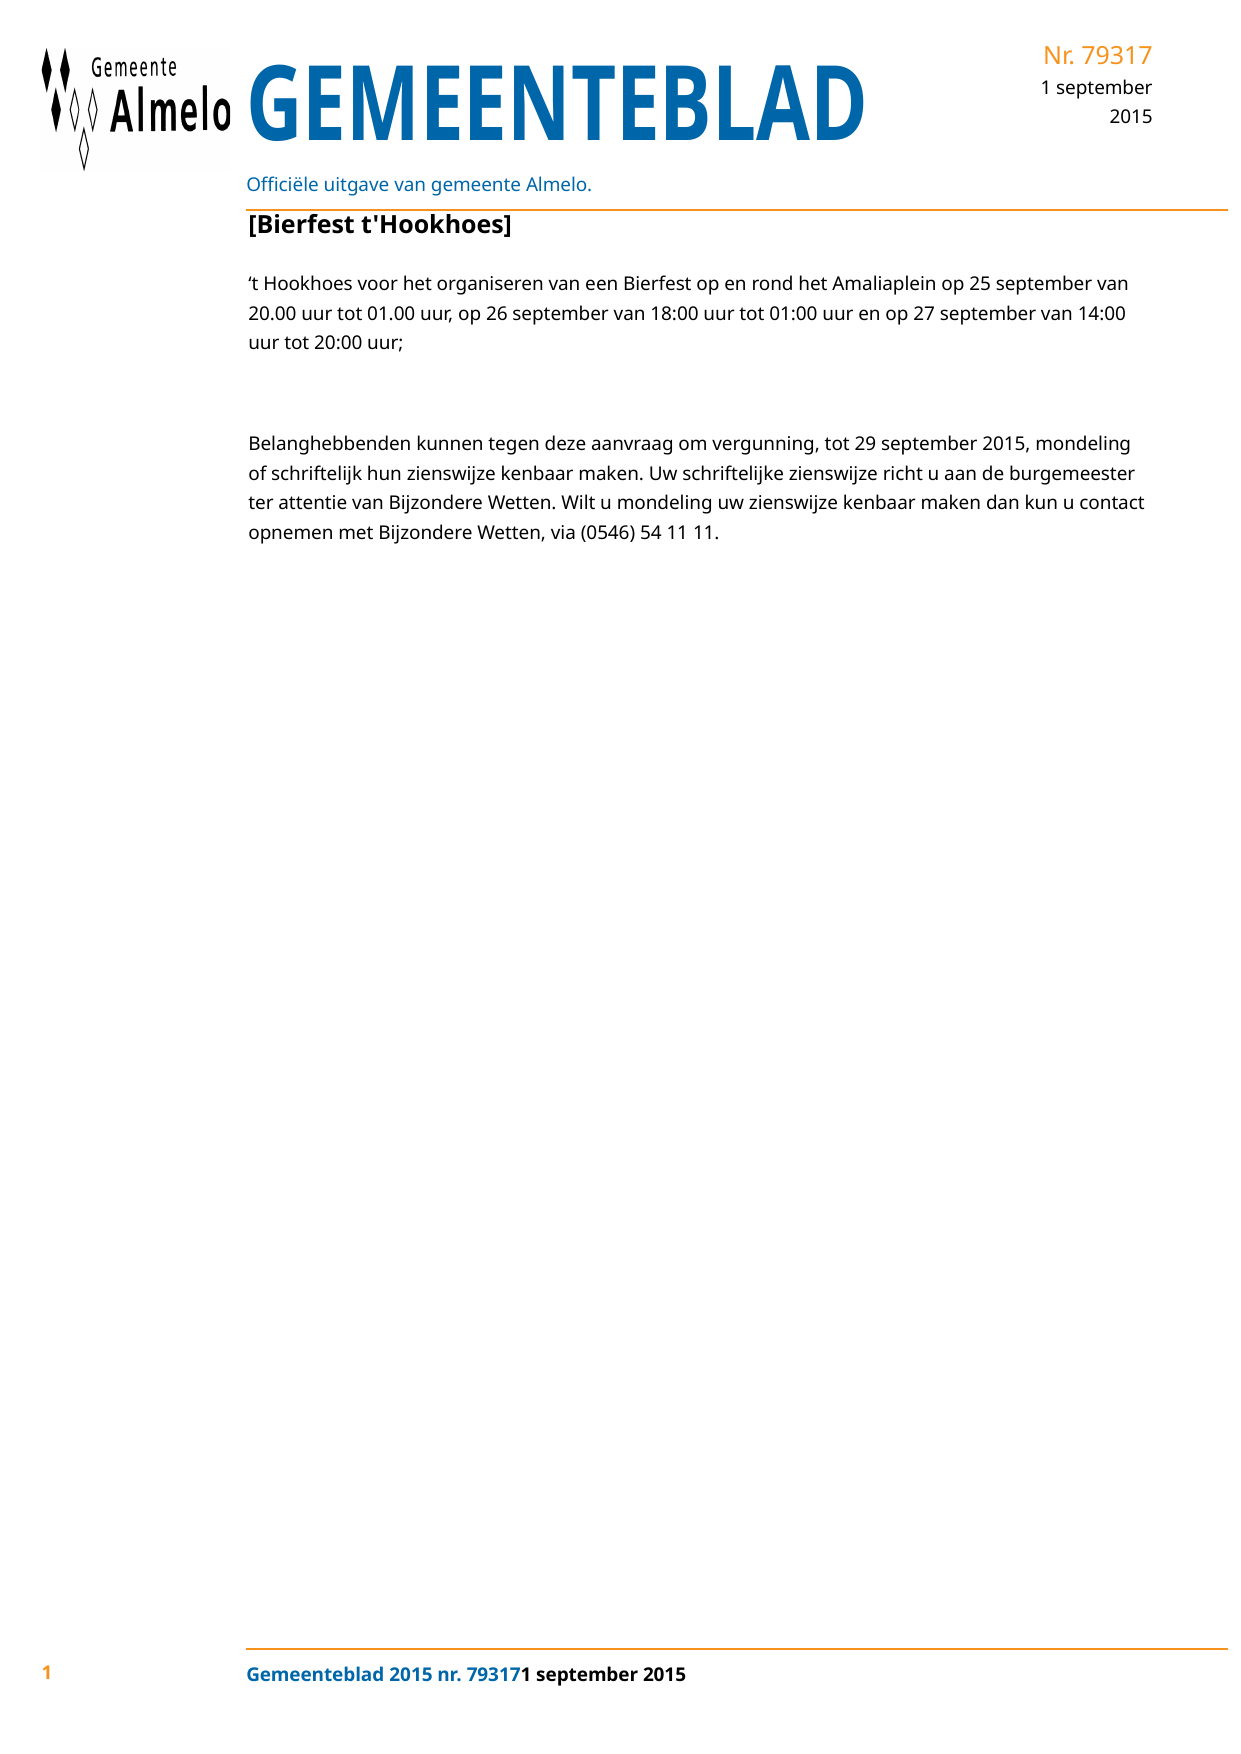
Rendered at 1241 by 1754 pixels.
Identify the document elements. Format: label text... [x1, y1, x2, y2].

picture [41, 47, 231, 172]
text [Bierfest t'Hookhoes] [248, 211, 1152, 241]
text Belanghebbenden kunnen tegen deze aanvraag om vergunning, tot 29 september 2015, mondeling of schriftelijk hun zienswijze kenbaar maken. Uw schriftelijke zienswijze richt u aan de burgemeester ter attentie van Bijzondere Wetten. Wilt u mondeling uw zienswijze kenbaar maken dan kun u contact opnemen met Bijzondere Wetten, via (0546) 54 11 11. [248, 430, 1152, 545]
text ‘t Hookhoes voor het organiseren van een Bierfest op en rond het Amaliaplein op 25 september van 20.00 uur tot 01.00 uur, op 26 september van 18:00 uur tot 01:00 uur en op 27 september van 14:00 uur tot 20:00 uur; [248, 270, 1152, 355]
